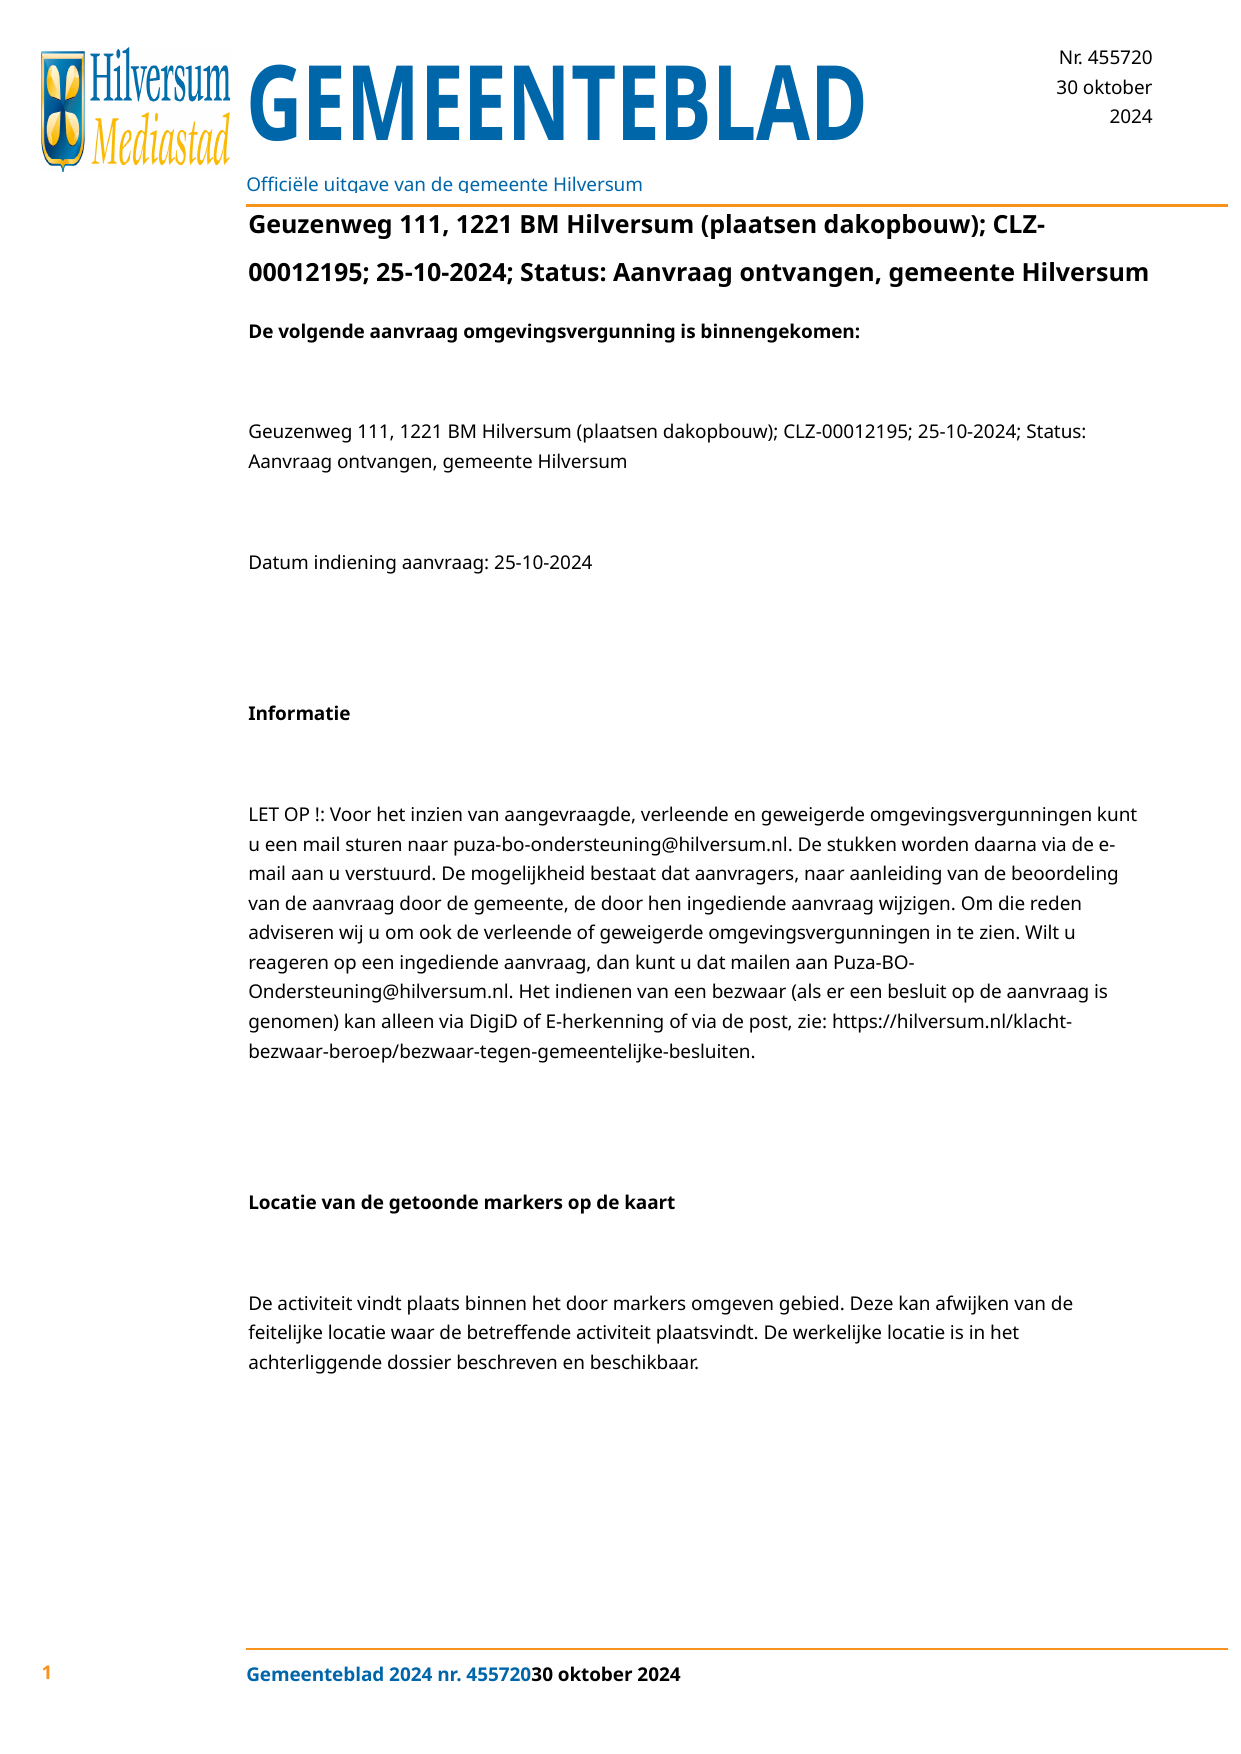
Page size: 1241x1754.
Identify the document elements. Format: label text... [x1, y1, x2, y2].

text De volgende aanvraag omgevingsvergunning is binnengekomen: [248, 318, 1152, 344]
text Geuzenweg 111, 1221 BM Hilversum (plaatsen dakopbouw); CLZ-00012195; 25-10-2024; Status: Aanvraag ontvangen, gemeente Hilversum [248, 207, 1152, 288]
text Informatie [248, 700, 1152, 726]
text Geuzenweg 111, 1221 BM Hilversum (plaatsen dakopbouw); CLZ-00012195; 25-10-2024; Status: Aanvraag ontvangen, gemeente Hilversum [248, 419, 1152, 474]
text LET OP !: Voor het inzien van aangevraagde, verleende en geweigerde omgevingsvergunningen kunt u een mail sturen naar puza-bo-ondersteuning@hilversum.nl. De stukken worden daarna via de e-mail aan u verstuurd. De mogelijkheid bestaat dat aanvragers, naar aanleiding van de beoordeling van de aanvraag door de gemeente, de door hen ingediende aanvraag wijzigen. Om die reden adviseren wij u om ook de verleende of geweigerde omgevingsvergunningen in te zien. Wilt u reageren op een ingediende aanvraag, dan kunt u dat mailen aan Puza-BO-Ondersteuning@hilversum.nl. Het indienen van een bezwaar (als er een besluit op de aanvraag is genomen) kan alleen via DigiD of E-herkenning of via de post, zie: https://hilversum.nl/klacht-bezwaar-beroep/bezwaar-tegen-gemeentelijke-besluiten. [248, 801, 1152, 1064]
text Datum indiening aanvraag: 25-10-2024 [248, 549, 1152, 575]
picture [41, 47, 231, 172]
text Locatie van de getoonde markers op de kaart [248, 1189, 1152, 1215]
text De activiteit vindt plaats binnen het door markers omgeven gebied. Deze kan afwijken van de feitelijke locatie waar de betreffende activiteit plaatsvindt. De werkelijke locatie is in het achterliggende dossier beschreven en beschikbaar. [248, 1290, 1152, 1375]
